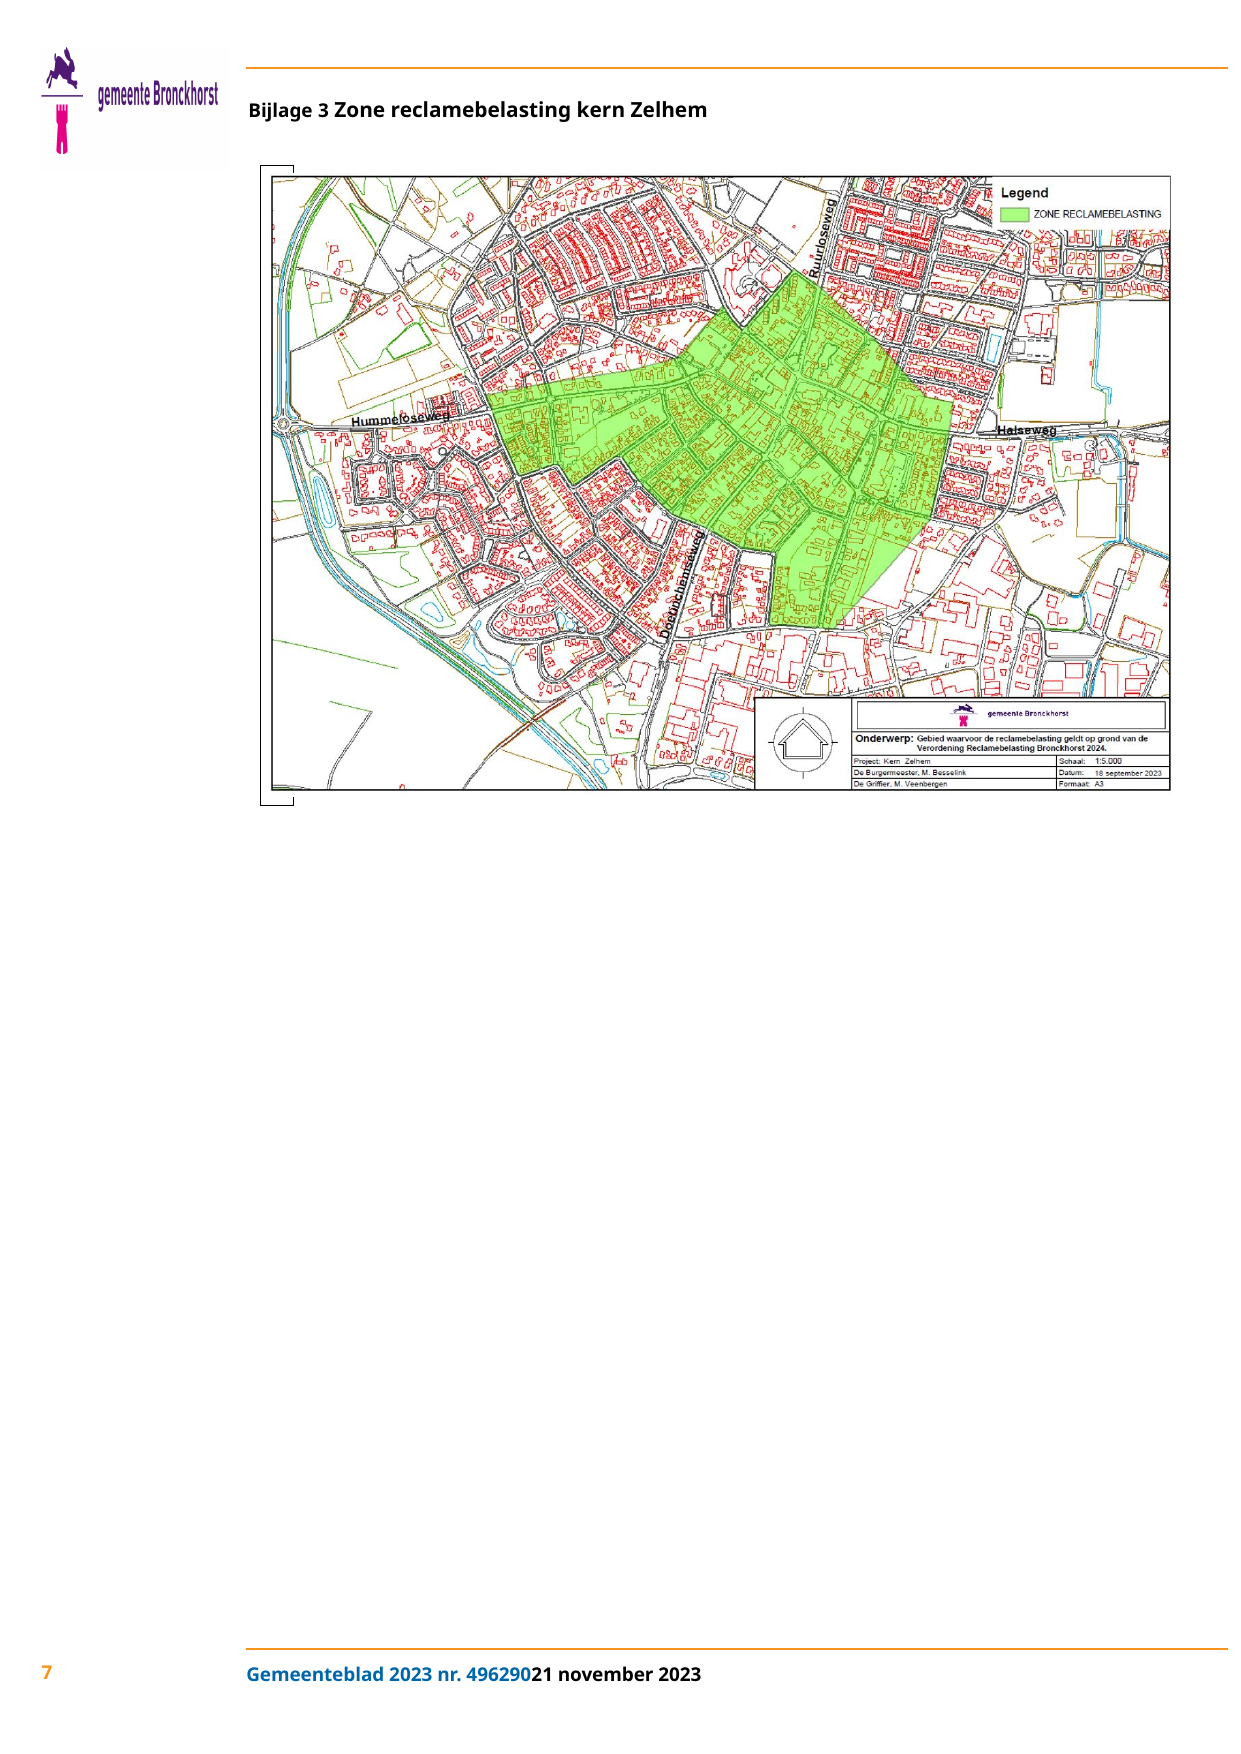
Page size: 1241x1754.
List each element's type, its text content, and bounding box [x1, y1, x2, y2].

text Bijlage 3 Zone reclamebelasting kern Zelhem [248, 95, 1152, 123]
picture [268, 173, 1173, 797]
picture [41, 47, 231, 172]
